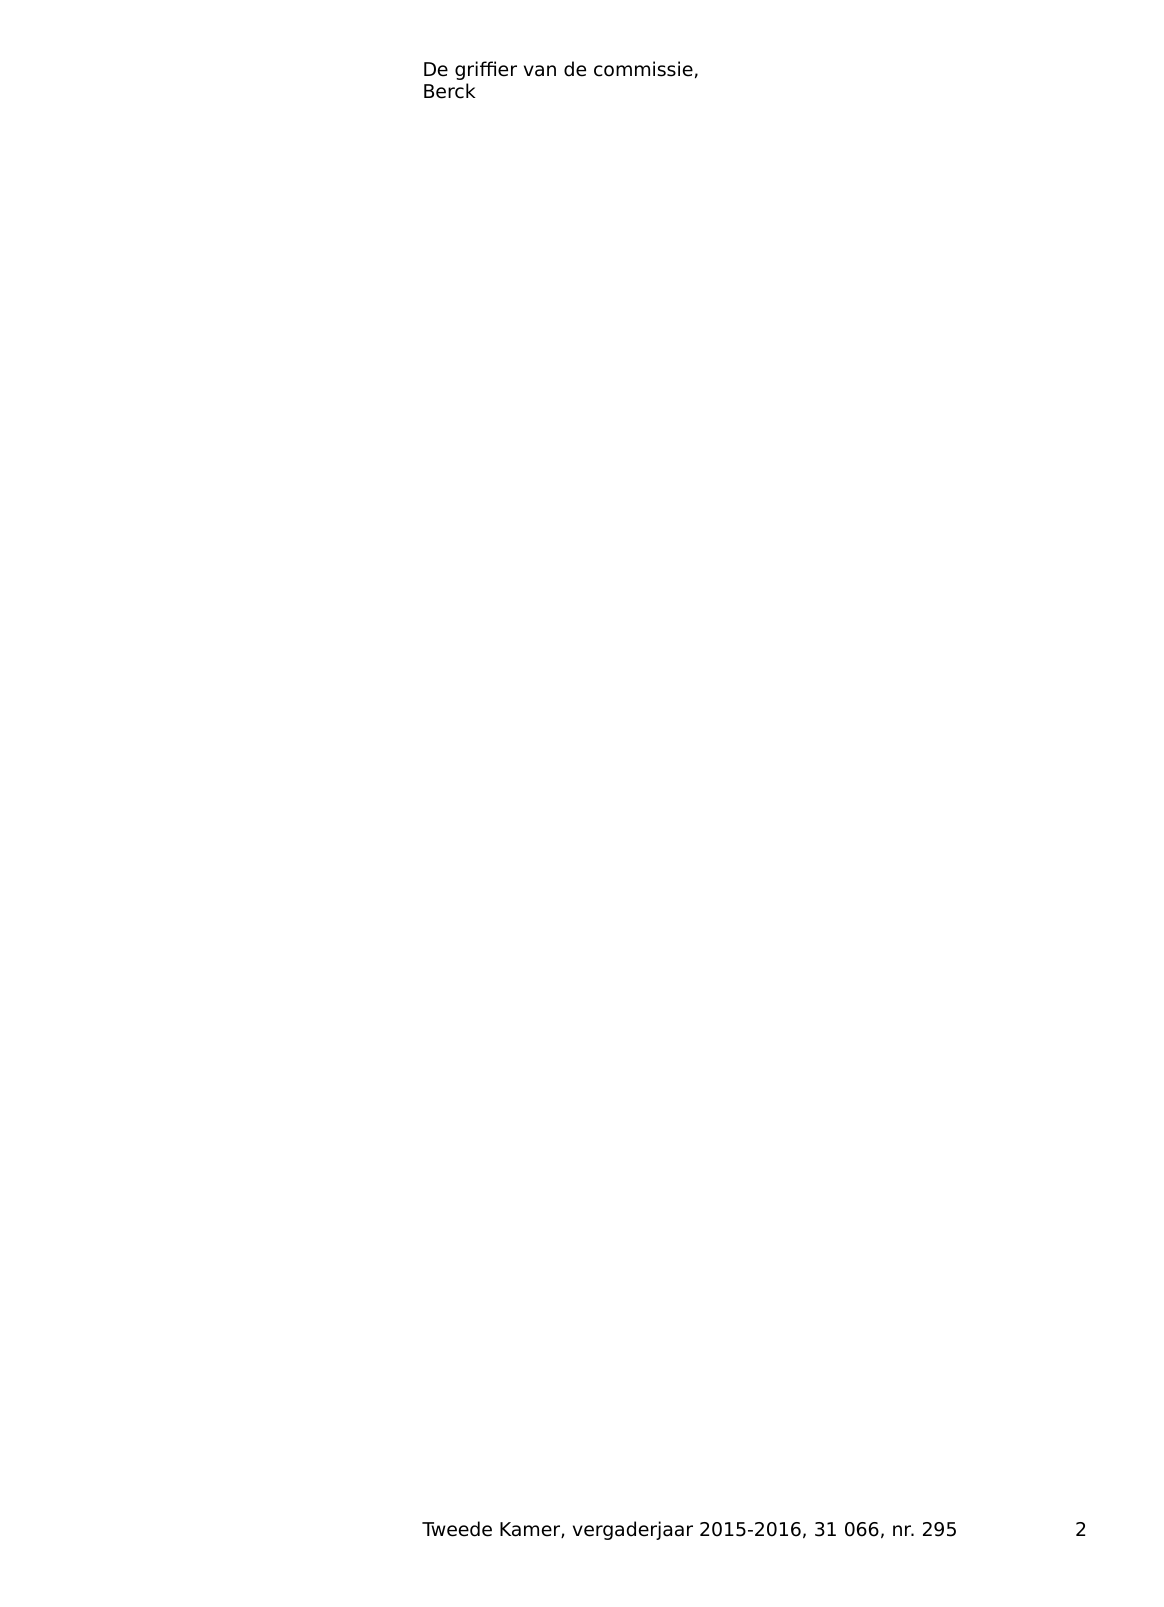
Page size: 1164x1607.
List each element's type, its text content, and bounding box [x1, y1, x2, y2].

text De griffier van de commissie, Berck [422, 59, 1087, 103]
